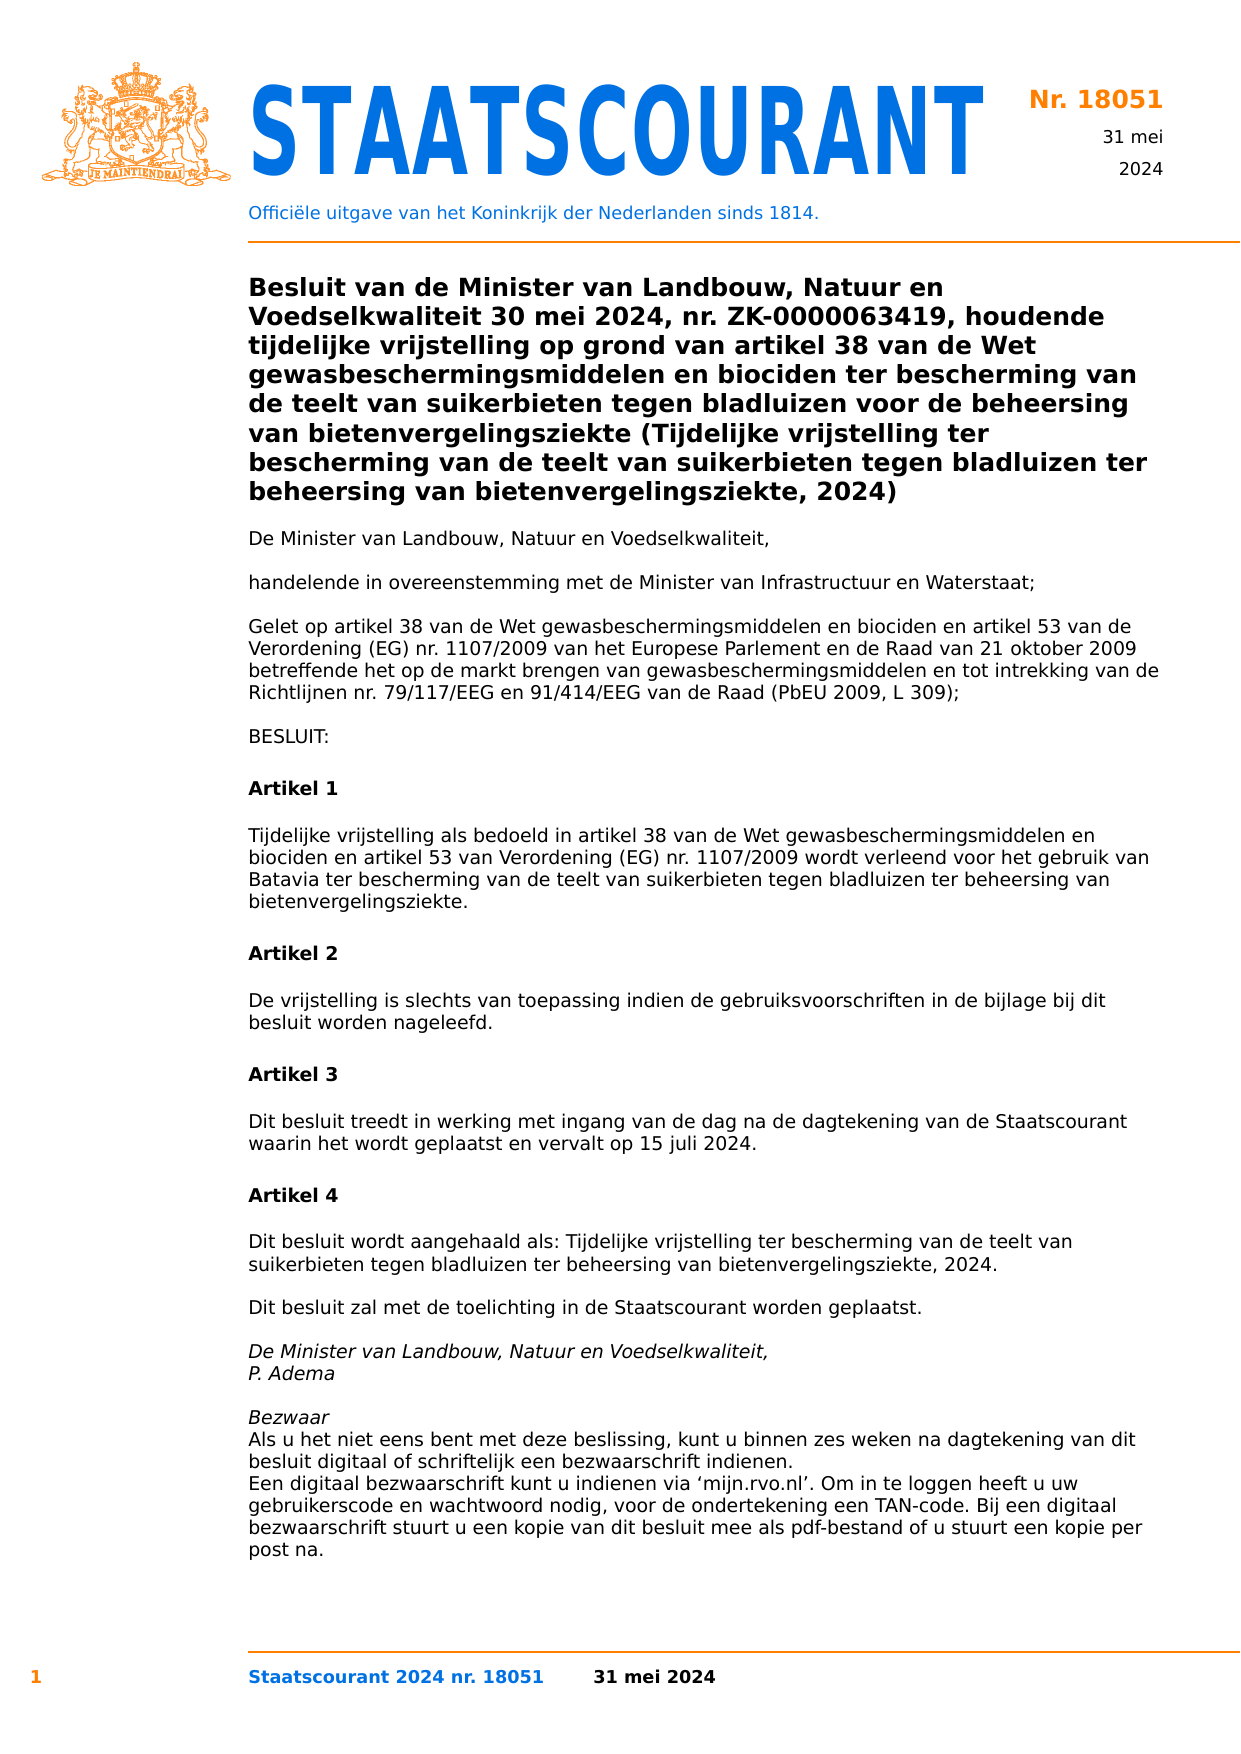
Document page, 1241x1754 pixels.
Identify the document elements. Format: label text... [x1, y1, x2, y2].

text BESLUIT: [248, 726, 1163, 748]
table_header Nr. 18051 [998, 62, 1240, 121]
subtitle Artikel 2 [248, 943, 1163, 964]
text handelende in overeenstemming met de Minister van Infrastructuur en Waterstaat; [248, 572, 1163, 594]
text Dit besluit wordt aangehaald als: Tijdelijke vrijstelling ter bescherming van de teelt van suikerbieten tegen bladluizen ter beheersing van bietenvergelingsziekte, 2024. [248, 1231, 1163, 1275]
text Dit besluit zal met de toelichting in de Staatscourant worden geplaatst. [248, 1297, 1163, 1319]
subtitle Artikel 3 [248, 1063, 1163, 1086]
subtitle Artikel 1 [248, 778, 1163, 800]
table_cell Officiële uitgave van het Koninkrijk der Nederlanden sinds 1814. [248, 203, 1240, 241]
subtitle Besluit van de Minister van Landbouw, Natuur en Voedselkwaliteit 30 mei 2024, nr. ZK-0000063419, houdende tijdelijke vrijstelling op grond van artikel 38 van de Wet gewasbeschermingsmiddelen en biociden ter bescherming van de teelt van suikerbieten tegen bladluizen voor de beheersing van bietenvergelingsziekte (Tijdelijke vrijstelling ter bescherming van de teelt van suikerbieten tegen bladluizen ter beheersing van bietenvergelingsziekte, 2024) [248, 273, 1163, 506]
subtitle Artikel 4 [248, 1184, 1163, 1206]
table_header STAATSCOURANT [248, 62, 998, 203]
text De Minister van Landbouw, Natuur en Voedselkwaliteit, [248, 528, 1163, 550]
picture [41, 62, 231, 186]
text Een digitaal bezwaarschrift kunt u indienen via ‘mijn.rvo.nl’. Om in te loggen heeft u uw gebruikerscode en wachtwoord nodig, voor de ondertekening een TAN-code. Bij een digitaal bezwaarschrift stuurt u een kopie van dit besluit mee als pdf-bestand of u stuurt een kopie per post na. [248, 1473, 1163, 1561]
text De Minister van Landbouw, Natuur en Voedselkwaliteit, P. Adema [248, 1341, 1163, 1385]
table_cell 31 mei [998, 121, 1240, 153]
table_header [25, 62, 248, 241]
text Dit besluit treedt in werking met ingang van de dag na de dagtekening van de Staatscourant waarin het wordt geplaatst en vervalt op 15 juli 2024. [248, 1111, 1163, 1154]
text Als u het niet eens bent met deze beslissing, kunt u binnen zes weken na dagtekening van dit besluit digitaal of schriftelijk een bezwaarschrift indienen. [248, 1429, 1163, 1473]
text Bezwaar [248, 1407, 1163, 1429]
table_cell 2024 [998, 153, 1240, 203]
text Gelet op artikel 38 van de Wet gewasbeschermingsmiddelen en biociden en artikel 53 van de Verordening (EG) nr. 1107/2009 van het Europese Parlement en de Raad van 21 oktober 2009 betreffende het op de markt brengen van gewasbeschermingsmiddelen en tot intrekking van de Richtlijnen nr. 79/117/EEG en 91/414/EEG van de Raad (PbEU 2009, L 309); [248, 616, 1163, 704]
text Tijdelijke vrijstelling als bedoeld in artikel 38 van de Wet gewasbeschermingsmiddelen en biociden en artikel 53 van Verordening (EG) nr. 1107/2009 wordt verleend voor het gebruik van Batavia ter bescherming van de teelt van suikerbieten tegen bladluizen ter beheersing van bietenvergelingsziekte. [248, 825, 1163, 913]
text De vrijstelling is slechts van toepassing indien de gebruiksvoorschriften in de bijlage bij dit besluit worden nageleefd. [248, 989, 1163, 1033]
